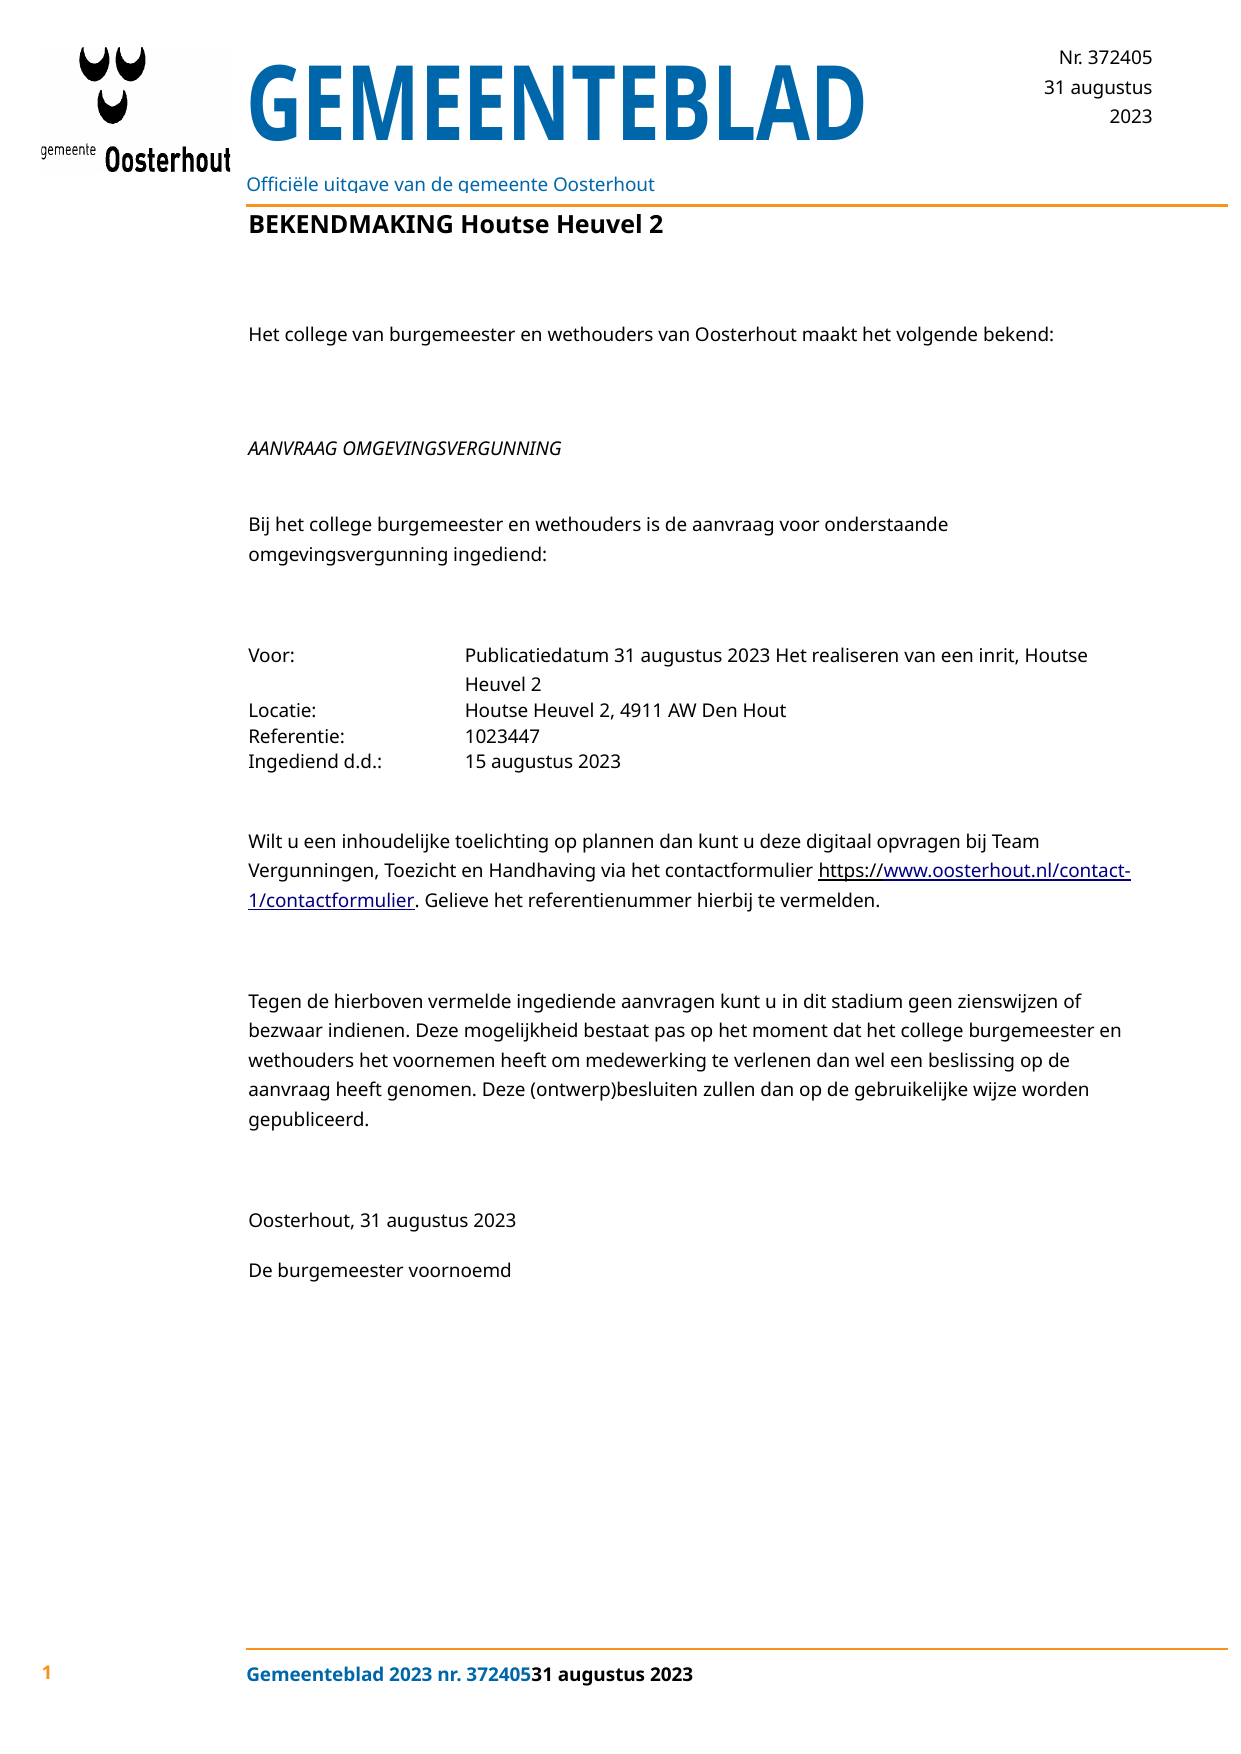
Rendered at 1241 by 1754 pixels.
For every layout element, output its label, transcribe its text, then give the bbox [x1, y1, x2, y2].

text De burgemeester voornoemd [248, 1257, 1152, 1283]
table_cell Ingediend d.d.: [248, 749, 464, 774]
text Wilt u een inhoudelijke toelichting op plannen dan kunt u deze digitaal opvragen bij Team Vergunningen, Toezicht en Handhaving via het contactformulier https://www.oosterhout.nl/contact-1/contactformulier. Gelieve het referentienummer hierbij te vermelden. [248, 828, 1152, 913]
text Het college van burgemeester en wethouders van Oosterhout maakt het volgende bekend: [248, 321, 1152, 346]
picture [41, 47, 231, 172]
text AANVRAAG OMGEVINGSVERGUNNING [248, 435, 1152, 461]
text Bij het college burgemeester en wethouders is de aanvraag voor onderstaande omgevingsvergunning ingediend: [248, 511, 1152, 567]
table_cell Referentie: [248, 723, 464, 748]
table_cell Locatie: [248, 697, 464, 723]
table_header Voor: [248, 642, 464, 697]
table_header Publicatiedatum 31 augustus 2023 Het realiseren van een inrit, Houtse Heuvel 2 [465, 642, 1152, 697]
table_cell Houtse Heuvel 2, 4911 AW Den Hout [465, 697, 1152, 723]
table_cell 1023447 [465, 723, 1152, 748]
text Tegen de hierboven vermelde ingediende aanvragen kunt u in dit stadium geen zienswijzen of bezwaar indienen. Deze mogelijkheid bestaat pas op het moment dat het college burgemeester en wethouders het voornemen heeft om medewerking te verlenen dan wel een beslissing op de aanvraag heeft genomen. Deze (ontwerp)besluiten zullen dan op de gebruikelijke wijze worden gepubliceerd. [248, 988, 1152, 1132]
text Oosterhout, 31 augustus 2023 [248, 1207, 1152, 1233]
text BEKENDMAKING Houtse Heuvel 2 [248, 207, 1152, 241]
table_cell 15 augustus 2023 [465, 749, 1152, 774]
